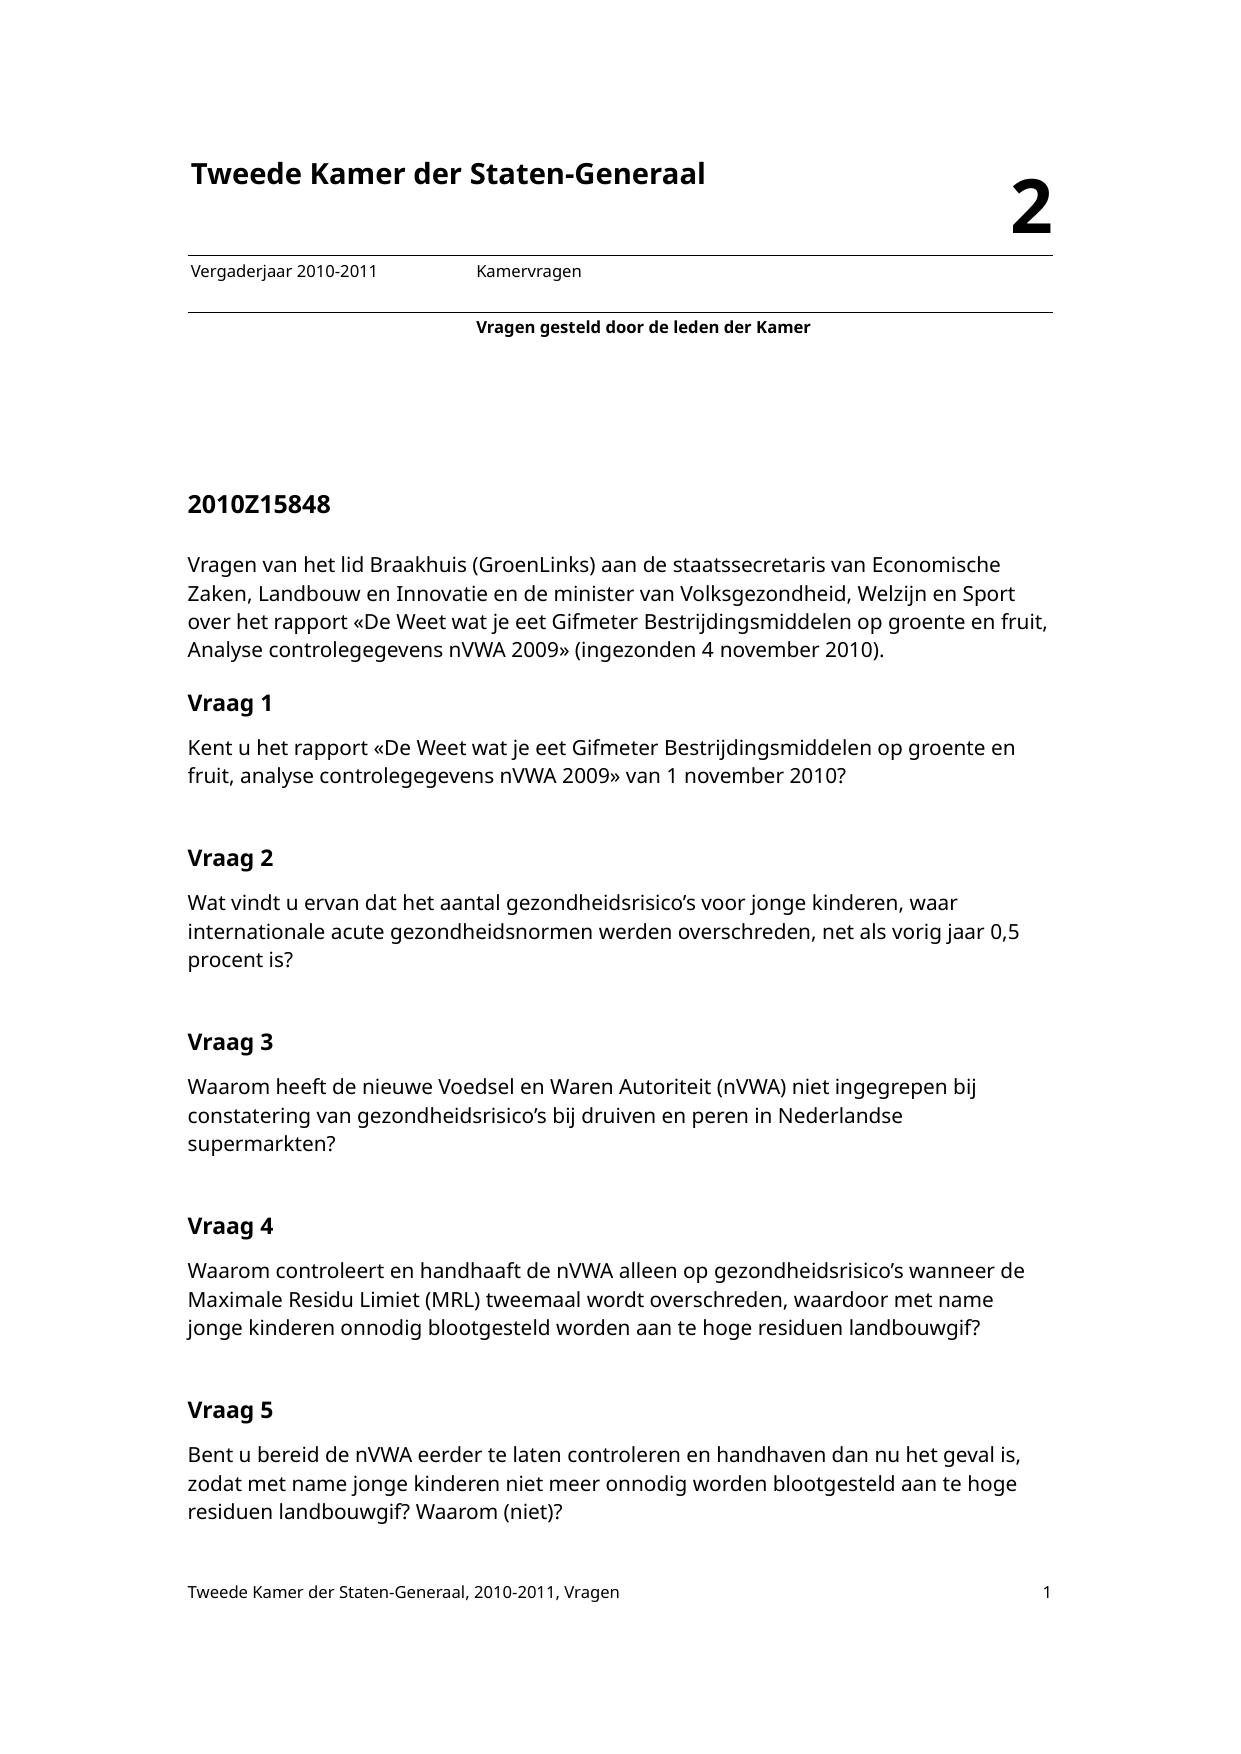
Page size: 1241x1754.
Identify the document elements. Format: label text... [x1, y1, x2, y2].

text Vragen van het lid Braakhuis (GroenLinks) aan de staatssecretaris van Economische Zaken, Landbouw en Innovatie en de minister van Volksgezondheid, Welzijn en Sport over het rapport «De Weet wat je eet Gifmeter Bestrijdingsmiddelen op groente en fruit, Analyse controlegegevens nVWA 2009» (ingezonden 4 november 2010). [187, 550, 1053, 664]
table_header 2 [880, 150, 1053, 255]
subtitle Vraag 2 [187, 842, 1053, 873]
subtitle Vraag 5 [187, 1394, 1053, 1426]
subtitle Vraag 1 [187, 687, 1053, 718]
text Kent u het rapport «De Weet wat je eet Gifmeter Bestrijdingsmiddelen op groente en fruit, analyse controlegegevens nVWA 2009» van 1 november 2010? [187, 733, 1053, 790]
text Bent u bereid de nVWA eerder te laten controleren en handhaven dan nu het geval is, zodat met name jonge kinderen niet meer onnodig worden blootgesteld aan te hoge residuen landbouwgif? Waarom (niet)? [187, 1441, 1053, 1526]
table_cell [188, 313, 473, 339]
table_cell Kamervragen [473, 256, 1053, 312]
text 2010Z15848 [187, 487, 1053, 521]
text Waarom heeft de nieuwe Voedsel en Waren Autoriteit (nVWA) niet ingegrepen bij constatering van gezondheidsrisico’s bij druiven en peren in Nederlandse supermarkten? [187, 1072, 1053, 1158]
subtitle Vraag 3 [187, 1026, 1053, 1057]
subtitle Vraag 4 [187, 1210, 1053, 1242]
table_header Tweede Kamer der Staten-Generaal [188, 150, 879, 255]
table_cell Vergaderjaar 2010-2011 [188, 256, 473, 312]
text Waarom controleert en handhaaft de nVWA alleen op gezondheidsrisico’s wanneer de Maximale Residu Limiet (MRL) tweemaal wordt overschreden, waardoor met name jonge kinderen onnodig blootgesteld worden aan te hoge residuen landbouwgif? [187, 1257, 1053, 1342]
text Wat vindt u ervan dat het aantal gezondheidsrisico’s voor jonge kinderen, waar internationale acute gezondheidsnormen werden overschreden, net als vorig jaar 0,5 procent is? [187, 888, 1053, 974]
table_cell Vragen gesteld door de leden der Kamer [473, 313, 1053, 339]
